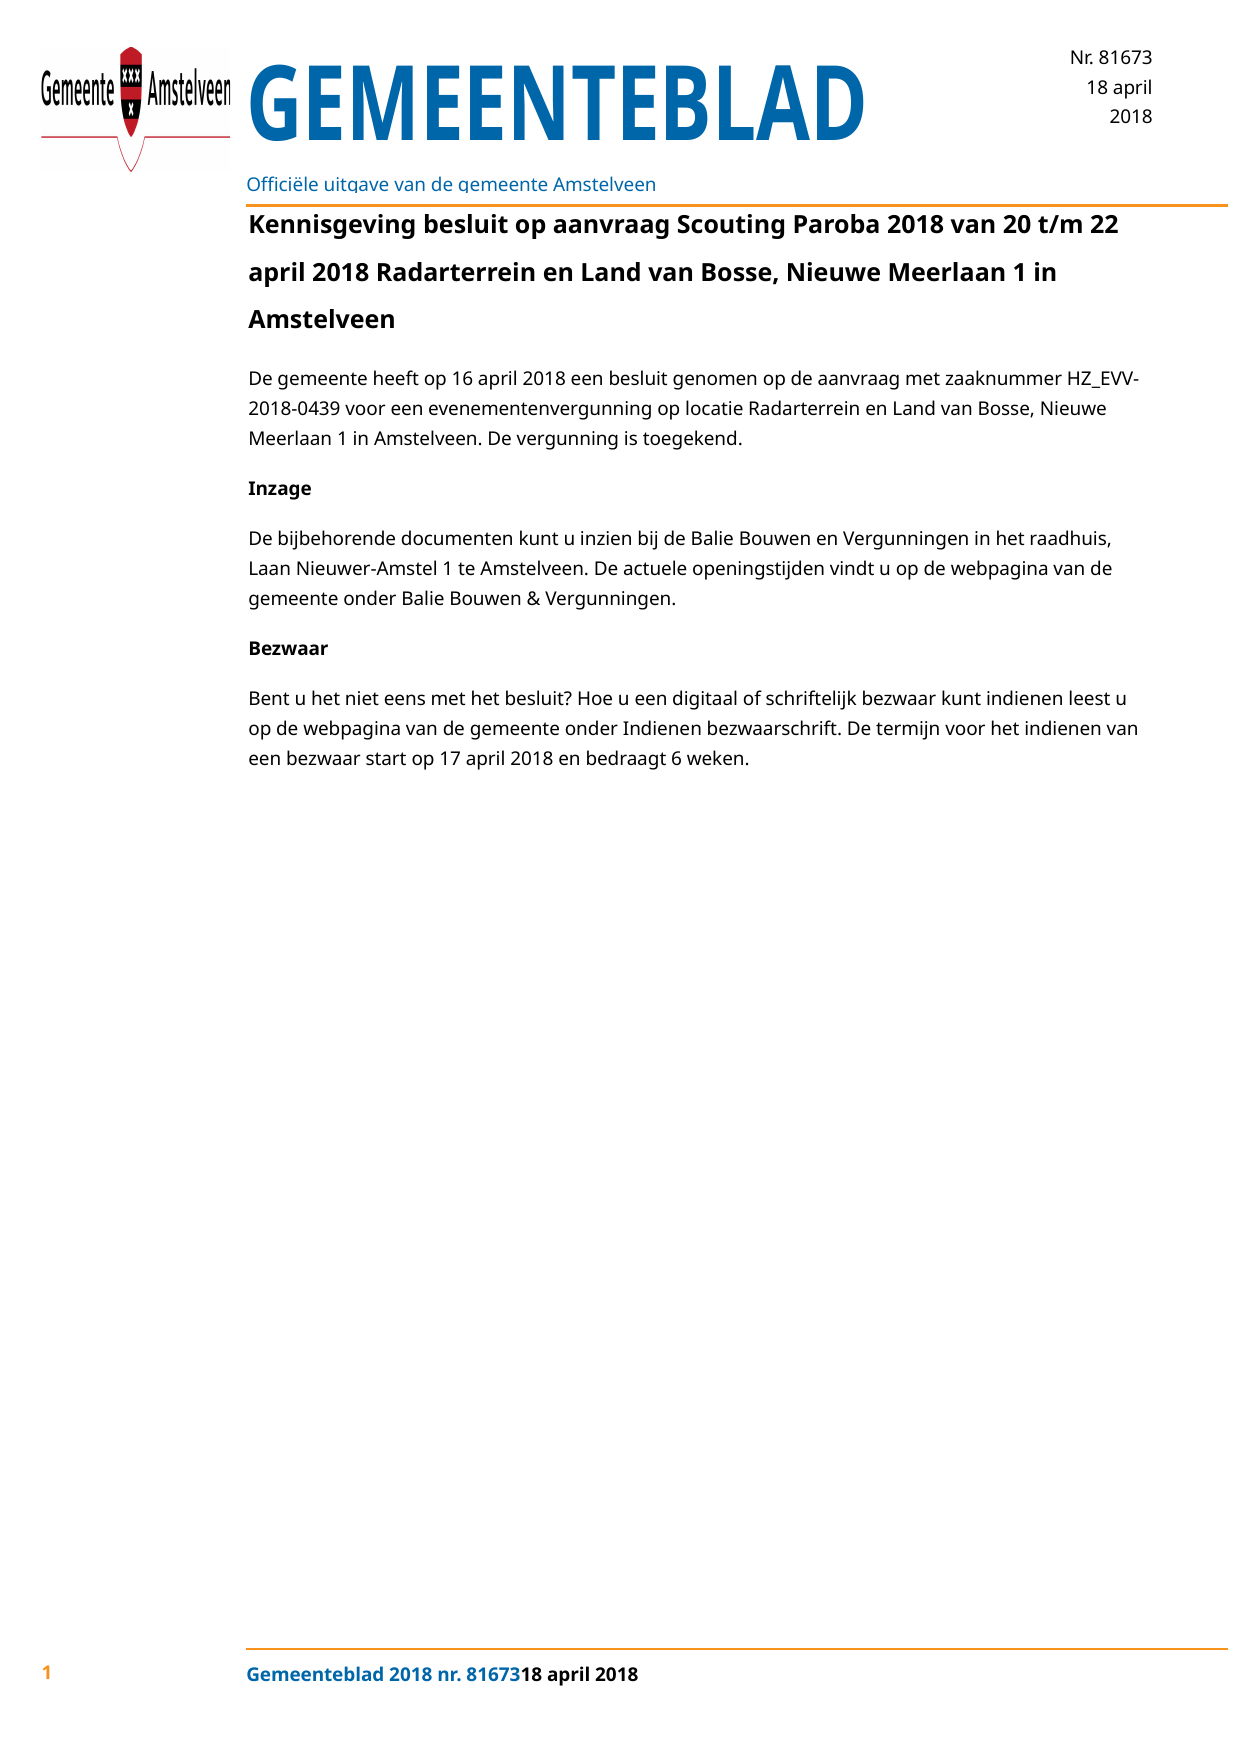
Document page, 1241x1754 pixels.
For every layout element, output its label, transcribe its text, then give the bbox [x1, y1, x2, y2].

text Bent u het niet eens met het besluit? Hoe u een digitaal of schriftelijk bezwaar kunt indienen leest u op de webpagina van de gemeente onder Indienen bezwaarschrift. De termijn voor het indienen van een bezwaar start op 17 april 2018 en bedraagt 6 weken. [248, 686, 1152, 770]
picture [41, 47, 231, 172]
text Bezwaar [248, 635, 1152, 661]
text De gemeente heeft op 16 april 2018 een besluit genomen op de aanvraag met zaaknummer HZ_EVV-2018-0439 voor een evenementenvergunning op locatie Radarterrein en Land van Bosse, Nieuwe Meerlaan 1 in Amstelveen. De vergunning is toegekend. [248, 366, 1152, 450]
text Kennisgeving besluit op aanvraag Scouting Paroba 2018 van 20 t/m 22 april 2018 Radarterrein en Land van Bosse, Nieuwe Meerlaan 1 in Amstelveen [248, 207, 1152, 336]
text De bijbehorende documenten kunt u inzien bij de Balie Bouwen en Vergunningen in het raadhuis, Laan Nieuwer-Amstel 1 te Amstelveen. De actuele openingstijden vindt u op de webpagina van de gemeente onder Balie Bouwen & Vergunningen. [248, 526, 1152, 610]
text Inzage [248, 475, 1152, 501]
